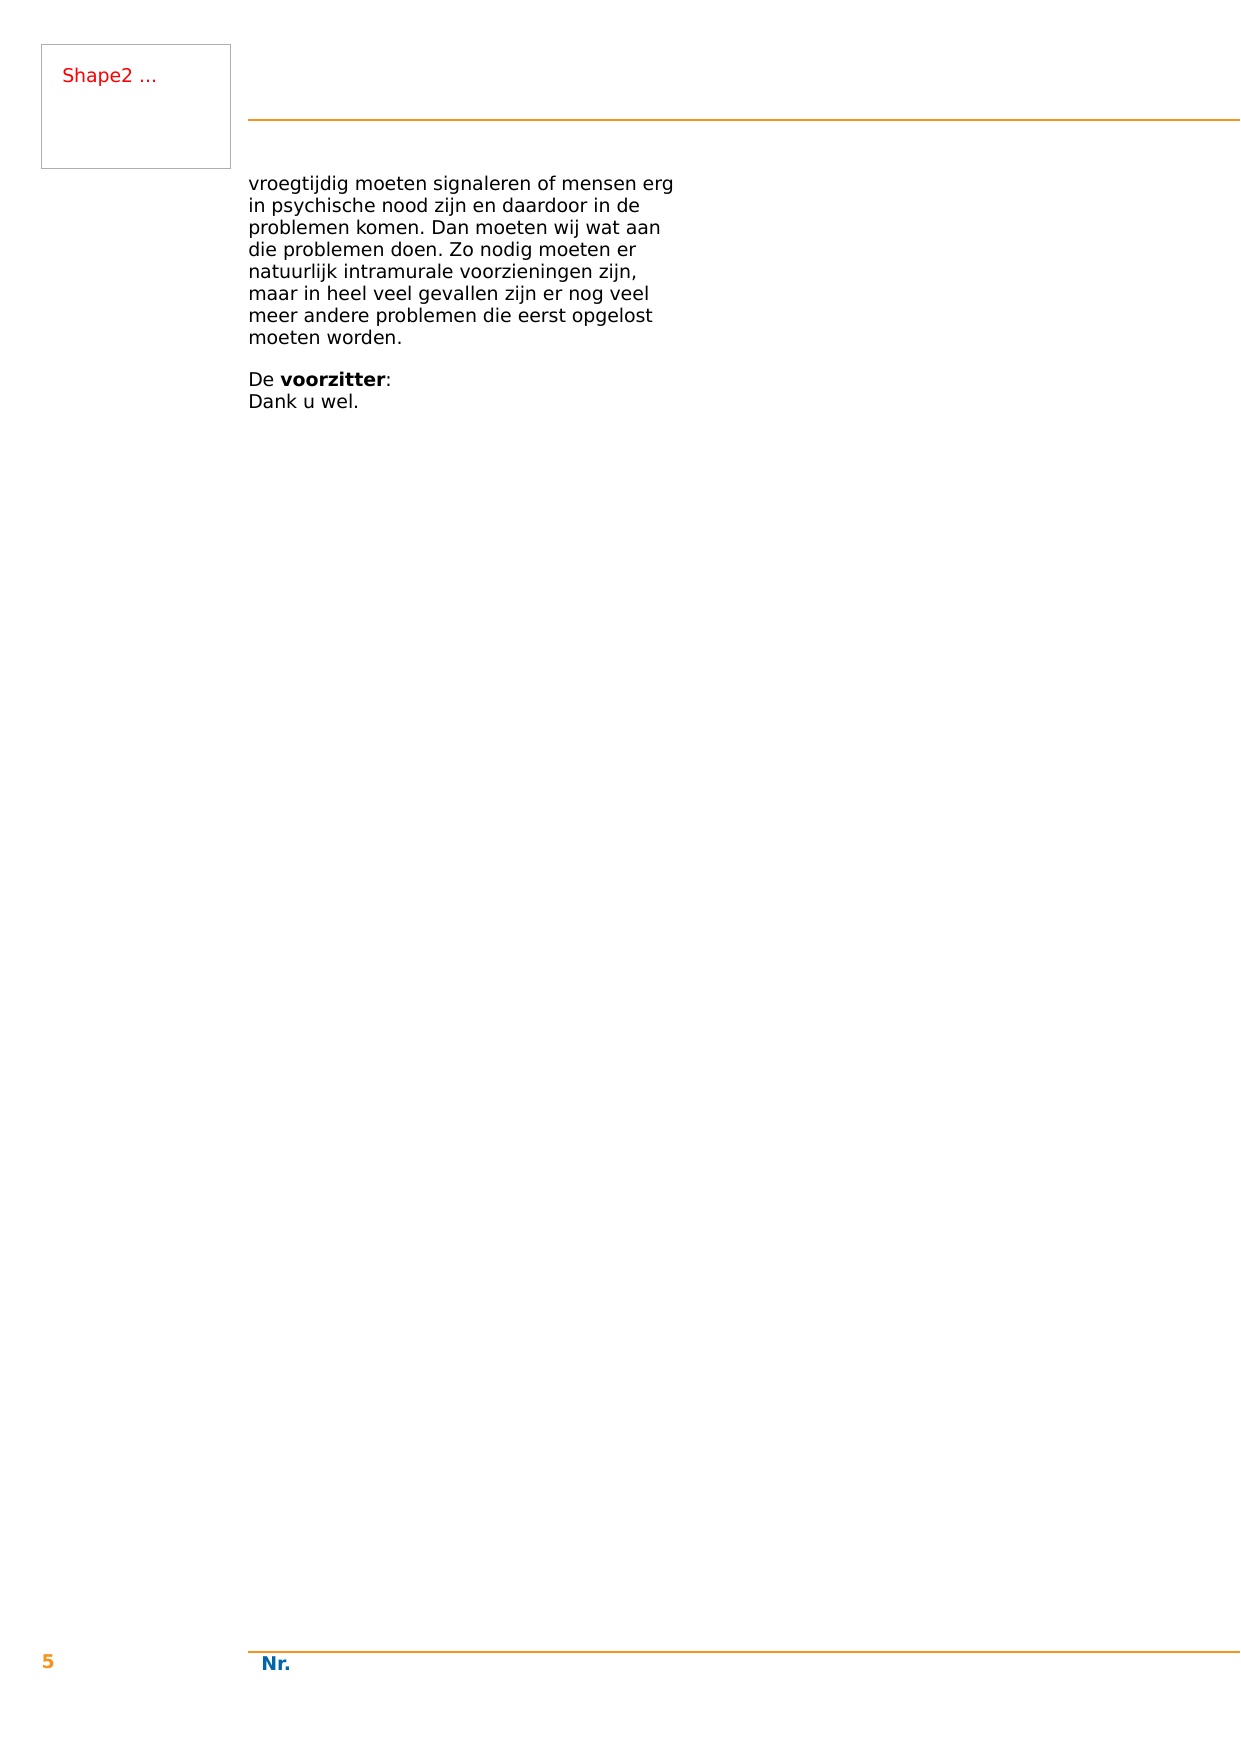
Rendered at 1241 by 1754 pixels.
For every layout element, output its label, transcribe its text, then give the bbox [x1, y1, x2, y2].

text vroegtijdig moeten signaleren of mensen erg in psychische nood zijn en daardoor in de problemen komen. Dan moeten wij wat aan die problemen doen. Zo nodig moeten er natuurlijk intramurale voorzieningen zijn, maar in heel veel gevallen zijn er nog veel meer andere problemen die eerst opgelost moeten worden. [248, 173, 691, 349]
text De voorzitter: [248, 369, 691, 391]
text Dank u wel. [248, 391, 691, 413]
